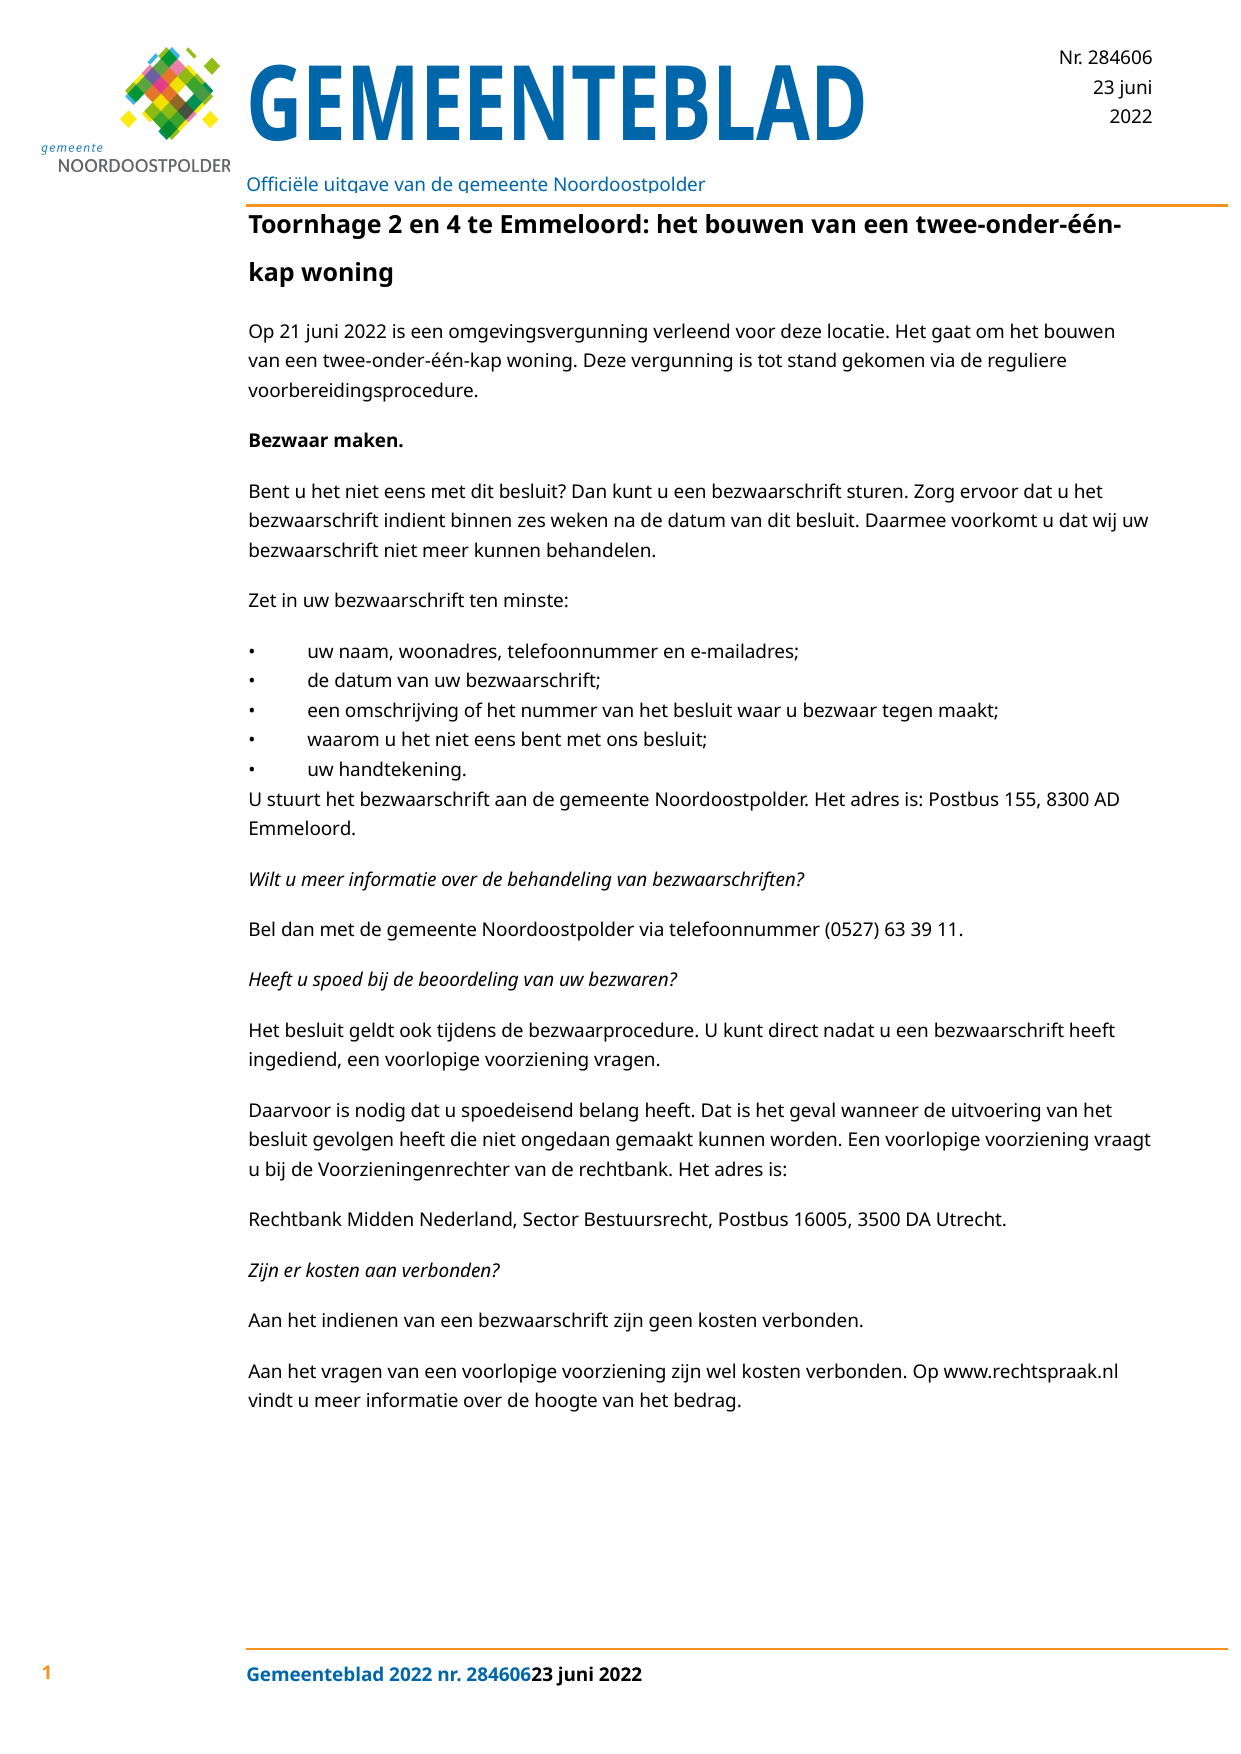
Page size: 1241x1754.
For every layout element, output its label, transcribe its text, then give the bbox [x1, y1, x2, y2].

text Aan het indienen van een bezwaarschrift zijn geen kosten verbonden. [248, 1307, 1152, 1333]
text Rechtbank Midden Nederland, Sector Bestuursrecht, Postbus 16005, 3500 DA Utrecht. [248, 1207, 1152, 1232]
text Bel dan met de gemeente Noordoostpolder via telefoonnummer (0527) 63 39 11. [248, 916, 1152, 942]
text Aan het vragen van een voorlopige voorziening zijn wel kosten verbonden. Op www.rechtspraak.nl vindt u meer informatie over de hoogte van het bedrag. [248, 1358, 1152, 1413]
text U stuurt het bezwaarschrift aan de gemeente Noordoostpolder. Het adres is: Postbus 155, 8300 AD Emmeloord. [248, 786, 1152, 841]
text Toornhage 2 en 4 te Emmeloord: het bouwen van een twee-onder-één-kap woning [248, 207, 1152, 288]
picture [41, 47, 231, 172]
text Bezwaar maken. [248, 427, 1152, 453]
list een omschrijving of het nummer van het besluit waar u bezwaar tegen maakt; [248, 697, 1152, 723]
list waarom u het niet eens bent met ons besluit; [248, 727, 1152, 752]
text Zet in uw bezwaarschrift ten minste: [248, 587, 1152, 613]
list de datum van uw bezwaarschrift; [248, 667, 1152, 693]
text Zijn er kosten aan verbonden? [248, 1257, 1152, 1283]
text Heeft u spoed bij de beoordeling van uw bezwaren? [248, 967, 1152, 992]
text Het besluit geldt ook tijdens de bezwaarprocedure. U kunt direct nadat u een bezwaarschrift heeft ingediend, een voorlopige voorziening vragen. [248, 1017, 1152, 1072]
text Bent u het niet eens met dit besluit? Dan kunt u een bezwaarschrift sturen. Zorg ervoor dat u het bezwaarschrift indient binnen zes weken na de datum van dit besluit. Daarmee voorkomt u dat wij uw bezwaarschrift niet meer kunnen behandelen. [248, 478, 1152, 563]
list uw handtekening. [248, 756, 1152, 782]
text Wilt u meer informatie over de behandeling van bezwaarschriften? [248, 866, 1152, 892]
text Daarvoor is nodig dat u spoedeisend belang heeft. Dat is het geval wanneer de uitvoering van het besluit gevolgen heeft die niet ongedaan gemaakt kunnen worden. Een voorlopige voorziening vraagt u bij de Voorzieningenrechter van de rechtbank. Het adres is: [248, 1097, 1152, 1182]
list uw naam, woonadres, telefoonnummer en e-mailadres; [248, 638, 1152, 664]
text Op 21 juni 2022 is een omgevingsvergunning verleend voor deze locatie. Het gaat om het bouwen van een twee-onder-één-kap woning. Deze vergunning is tot stand gekomen via de reguliere voorbereidingsprocedure. [248, 318, 1152, 403]
